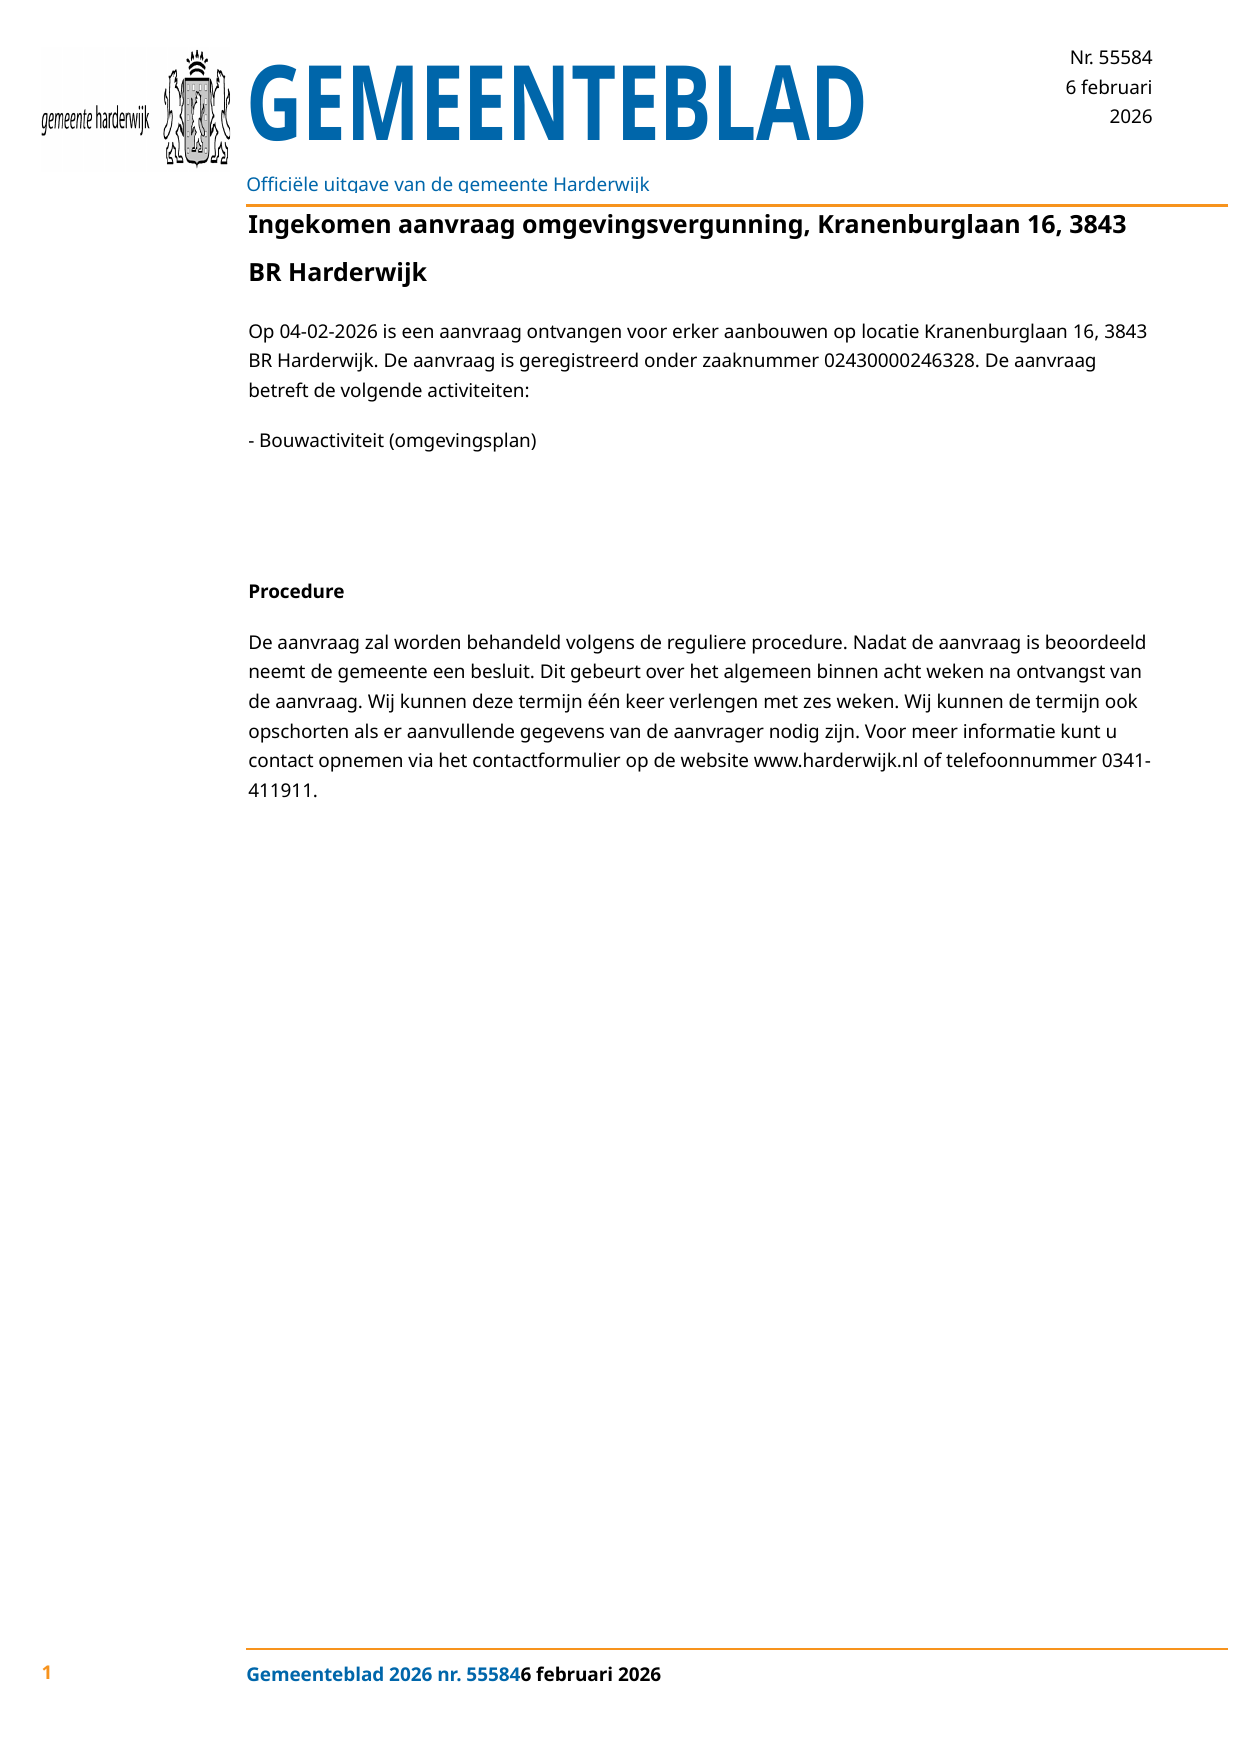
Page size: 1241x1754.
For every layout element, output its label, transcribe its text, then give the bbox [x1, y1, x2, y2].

picture [41, 47, 231, 172]
text De aanvraag zal worden behandeld volgens de reguliere procedure. Nadat de aanvraag is beoordeeld neemt de gemeente een besluit. Dit gebeurt over het algemeen binnen acht weken na ontvangst van de aanvraag. Wij kunnen deze termijn één keer verlengen met zes weken. Wij kunnen de termijn ook opschorten als er aanvullende gegevens van de aanvrager nodig zijn. Voor meer informatie kunt u contact opnemen via het contactformulier op de website www.harderwijk.nl of telefoonnummer 0341-411911. [248, 629, 1152, 803]
text Op 04-02-2026 is een aanvraag ontvangen voor erker aanbouwen op locatie Kranenburglaan 16, 3843 BR Harderwijk. De aanvraag is geregistreerd onder zaaknummer 02430000246328. De aanvraag betreft de volgende activiteiten: [248, 318, 1152, 403]
text Procedure [248, 579, 1152, 604]
text Ingekomen aanvraag omgevingsvergunning, Kranenburglaan 16, 3843 BR Harderwijk [248, 207, 1152, 288]
text - Bouwactiviteit (omgevingsplan) [248, 427, 1152, 453]
